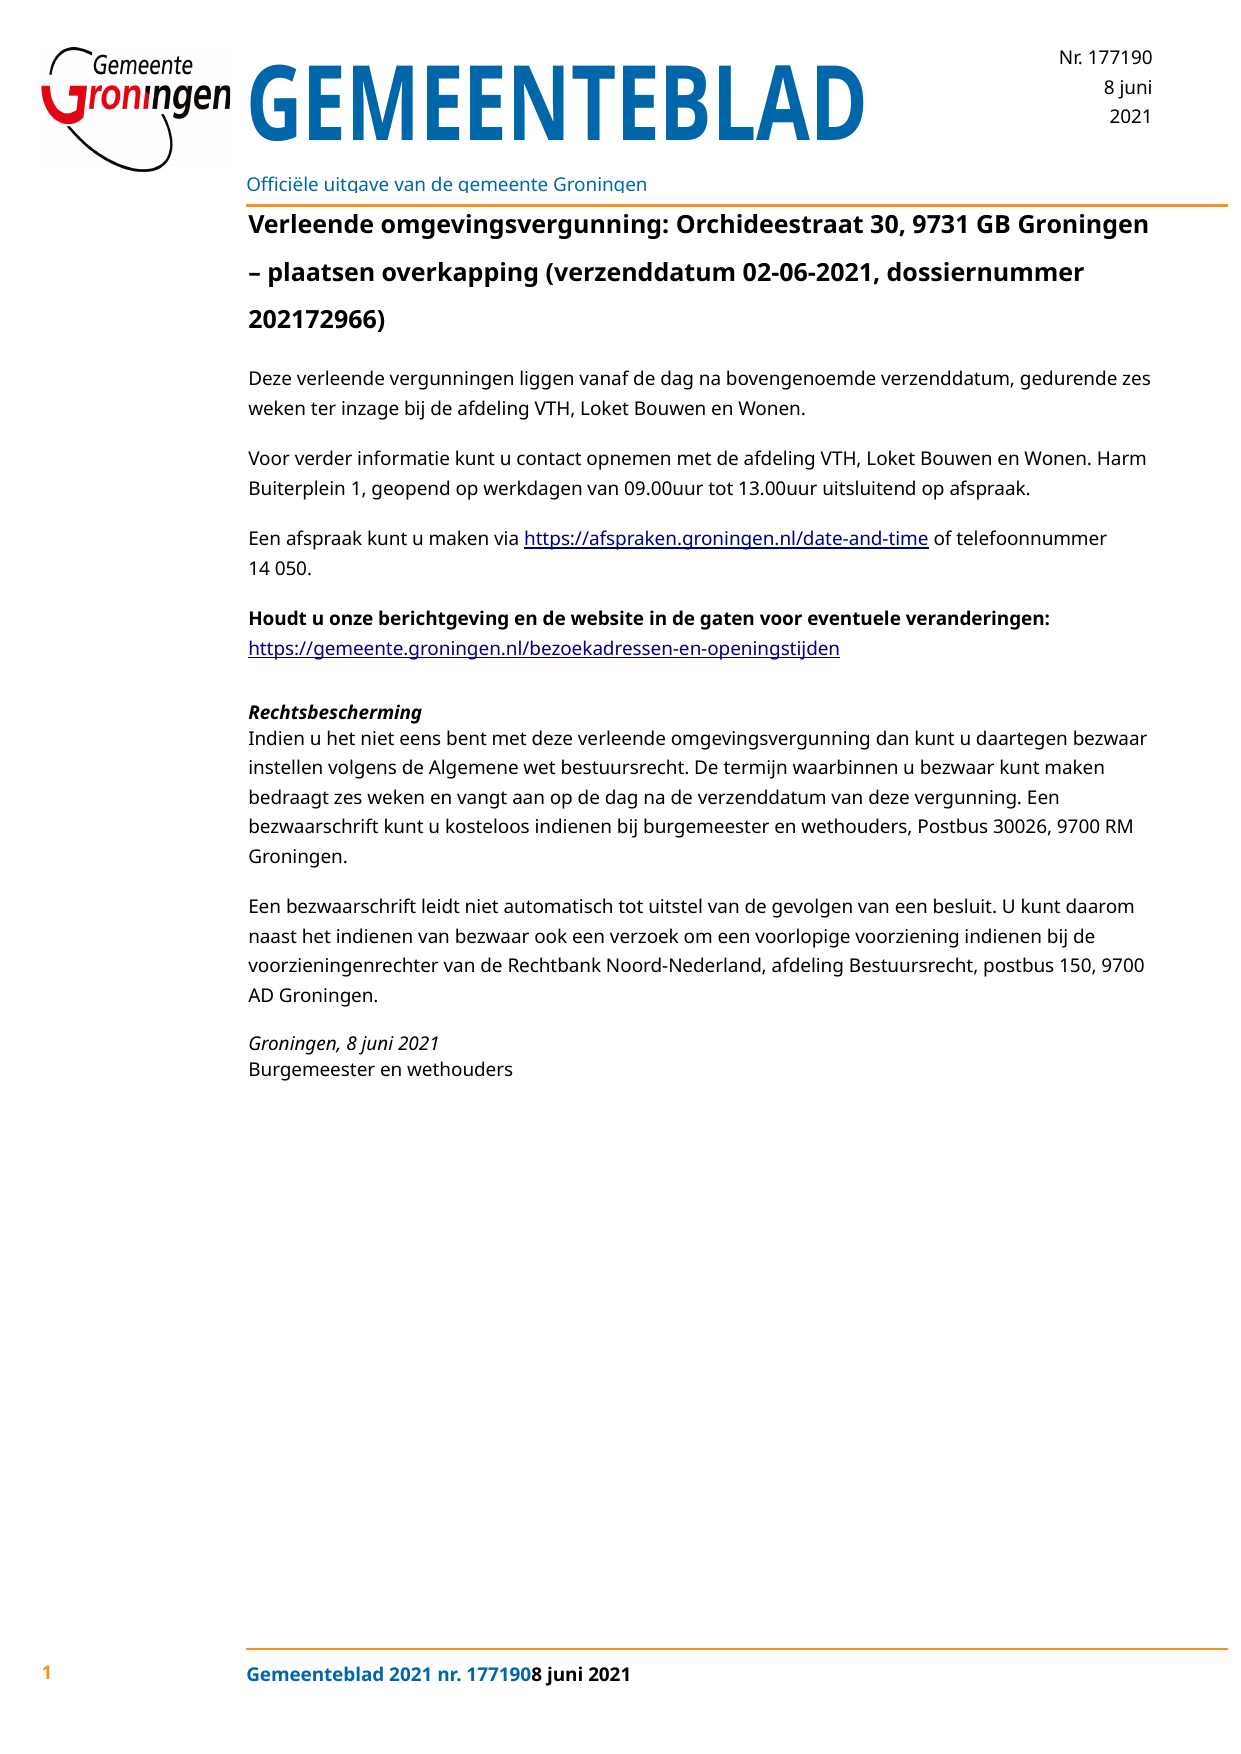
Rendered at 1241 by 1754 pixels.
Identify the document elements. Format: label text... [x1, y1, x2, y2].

picture [41, 47, 231, 172]
text Burgemeester en wethouders [248, 1056, 1152, 1082]
text Indien u het niet eens bent met deze verleende omgevingsvergunning dan kunt u daartegen bezwaar instellen volgens de Algemene wet bestuursrecht. De termijn waarbinnen u bezwaar kunt maken bedraagt zes weken en vangt aan op de dag na de verzenddatum van deze vergunning. Een bezwaarschrift kunt u kosteloos indienen bij burgemeester en wethouders, Postbus 30026, 9700 RM Groningen. [248, 725, 1152, 869]
text Houdt u onze berichtgeving en de website in de gaten voor eventuele veranderingen: https://gemeente.groningen.nl/bezoekadressen-en-openingstijden [248, 606, 1152, 661]
text Een bezwaarschrift leidt niet automatisch tot uitstel van de gevolgen van een besluit. U kunt daarom naast het indienen van bezwaar ook een verzoek om een voorlopige voorziening indienen bij de voorzieningenrechter van de Rechtbank Noord-Nederland, afdeling Bestuursrecht, postbus 150, 9700 AD Groningen. [248, 893, 1152, 1008]
text Rechtsbescherming [248, 699, 1152, 725]
text Verleende omgevingsvergunning: Orchideestraat 30, 9731 GB Groningen – plaatsen overkapping (verzenddatum 02-06-2021, dossiernummer 202172966) [248, 207, 1152, 336]
text Een afspraak kunt u maken via https://afspraken.groningen.nl/date-and-time of telefoonnummer 14 050. [248, 526, 1152, 581]
text Deze verleende vergunningen liggen vanaf de dag na bovengenoemde verzenddatum, gedurende zes weken ter inzage bij de afdeling VTH, Loket Bouwen en Wonen. [248, 366, 1152, 421]
text Groningen, 8 juni 2021 [248, 1030, 1152, 1056]
text Voor verder informatie kunt u contact opnemen met de afdeling VTH, Loket Bouwen en Wonen. Harm Buiterplein 1, geopend op werkdagen van 09.00uur tot 13.00uur uitsluitend op afspraak. [248, 446, 1152, 501]
